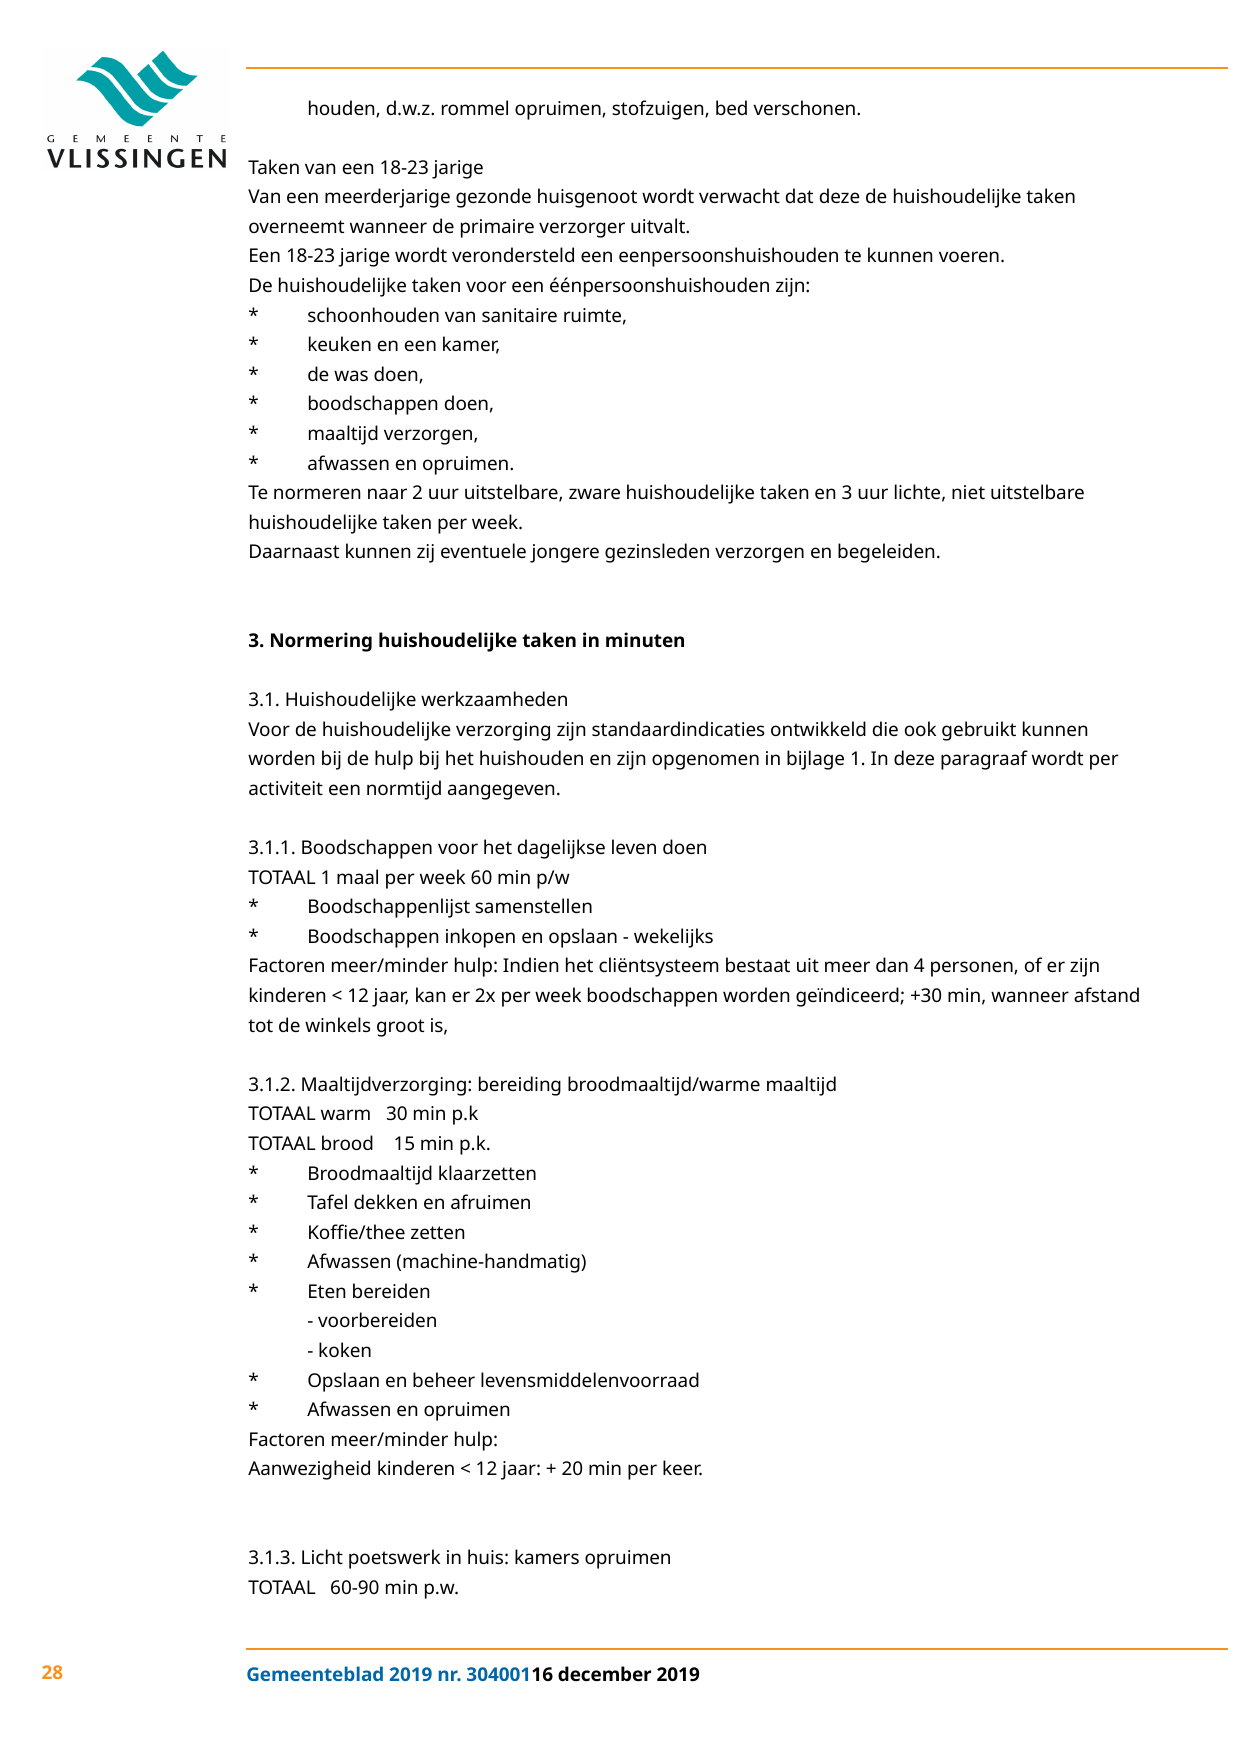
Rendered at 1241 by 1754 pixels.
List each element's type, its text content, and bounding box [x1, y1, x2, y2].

text Voor de huishoudelijke verzorging zijn standaardindicaties ontwikkeld die ook gebruikt kunnen worden bij de hulp bij het huishouden en zijn opgenomen in bijlage 1. In deze paragraaf wordt per activiteit een normtijd aangegeven. [248, 716, 1152, 801]
text 3.1.3. Licht poetswerk in huis: kamers opruimen [248, 1544, 1152, 1570]
list keuken en een kamer, [248, 331, 1152, 357]
text Factoren meer/minder hulp: [248, 1426, 1152, 1452]
list Koffie/thee zetten [248, 1219, 1152, 1245]
text 3.1.2. Maaltijdverzorging: bereiding broodmaaltijd/warme maaltijd [248, 1071, 1152, 1097]
text 3. Normering huishoudelijke taken in minuten [248, 627, 1152, 653]
text Daarnaast kunnen zij eventuele jongere gezinsleden verzorgen en begeleiden. [248, 538, 1152, 564]
list Boodschappen inkopen en opslaan - wekelijks [248, 923, 1152, 949]
list Broodmaaltijd klaarzetten [248, 1160, 1152, 1186]
text 3.1.1. Boodschappen voor het dagelijkse leven doen [248, 834, 1152, 860]
text TOTAAL 60-90 min p.w. [248, 1574, 1152, 1600]
text De huishoudelijke taken voor een éénpersoonshuishouden zijn: [248, 272, 1152, 298]
text TOTAAL brood 15 min p.k. [248, 1130, 1152, 1156]
text 3.1. Huishoudelijke werkzaamheden [248, 686, 1152, 712]
list Opslaan en beheer levensmiddelenvoorraad [248, 1367, 1152, 1393]
list Afwassen (machine-handmatig) [248, 1248, 1152, 1274]
text Een 18-23 jarige wordt verondersteld een eenpersoonshuishouden te kunnen voeren. [248, 243, 1152, 268]
text Aanwezigheid kinderen < 12 jaar: + 20 min per keer. [248, 1456, 1152, 1481]
list Tafel dekken en afruimen [248, 1189, 1152, 1215]
text Taken van een 18-23 jarige [248, 154, 1152, 180]
text TOTAAL 1 maal per week 60 min p/w [248, 864, 1152, 890]
list de was doen, [248, 361, 1152, 387]
list Boodschappenlijst samenstellen [248, 893, 1152, 919]
list - koken [248, 1337, 1152, 1363]
list boodschappen doen, [248, 391, 1152, 416]
list Eten bereiden [248, 1278, 1152, 1304]
text Factoren meer/minder hulp: Indien het cliëntsysteem bestaat uit meer dan 4 personen, of er zijn kinderen < 12 jaar, kan er 2x per week boodschappen worden geïndiceerd; +30 min, wanneer afstand tot de winkels groot is, [248, 953, 1152, 1038]
text TOTAAL warm 30 min p.k [248, 1101, 1152, 1126]
text Van een meerderjarige gezonde huisgenoot wordt verwacht dat deze de huishoudelijke taken overneemt wanneer de primaire verzorger uitvalt. [248, 183, 1152, 239]
list - voorbereiden [248, 1308, 1152, 1333]
list houden, d.w.z. rommel opruimen, stofzuigen, bed verschonen. [248, 95, 1152, 121]
picture [41, 47, 231, 172]
list afwassen en opruimen. [248, 450, 1152, 476]
list maaltijd verzorgen, [248, 420, 1152, 446]
list Afwassen en opruimen [248, 1396, 1152, 1422]
text Te normeren naar 2 uur uitstelbare, zware huishoudelijke taken en 3 uur lichte, niet uitstelbare huishoudelijke taken per week. [248, 479, 1152, 535]
list schoonhouden van sanitaire ruimte, [248, 302, 1152, 328]
